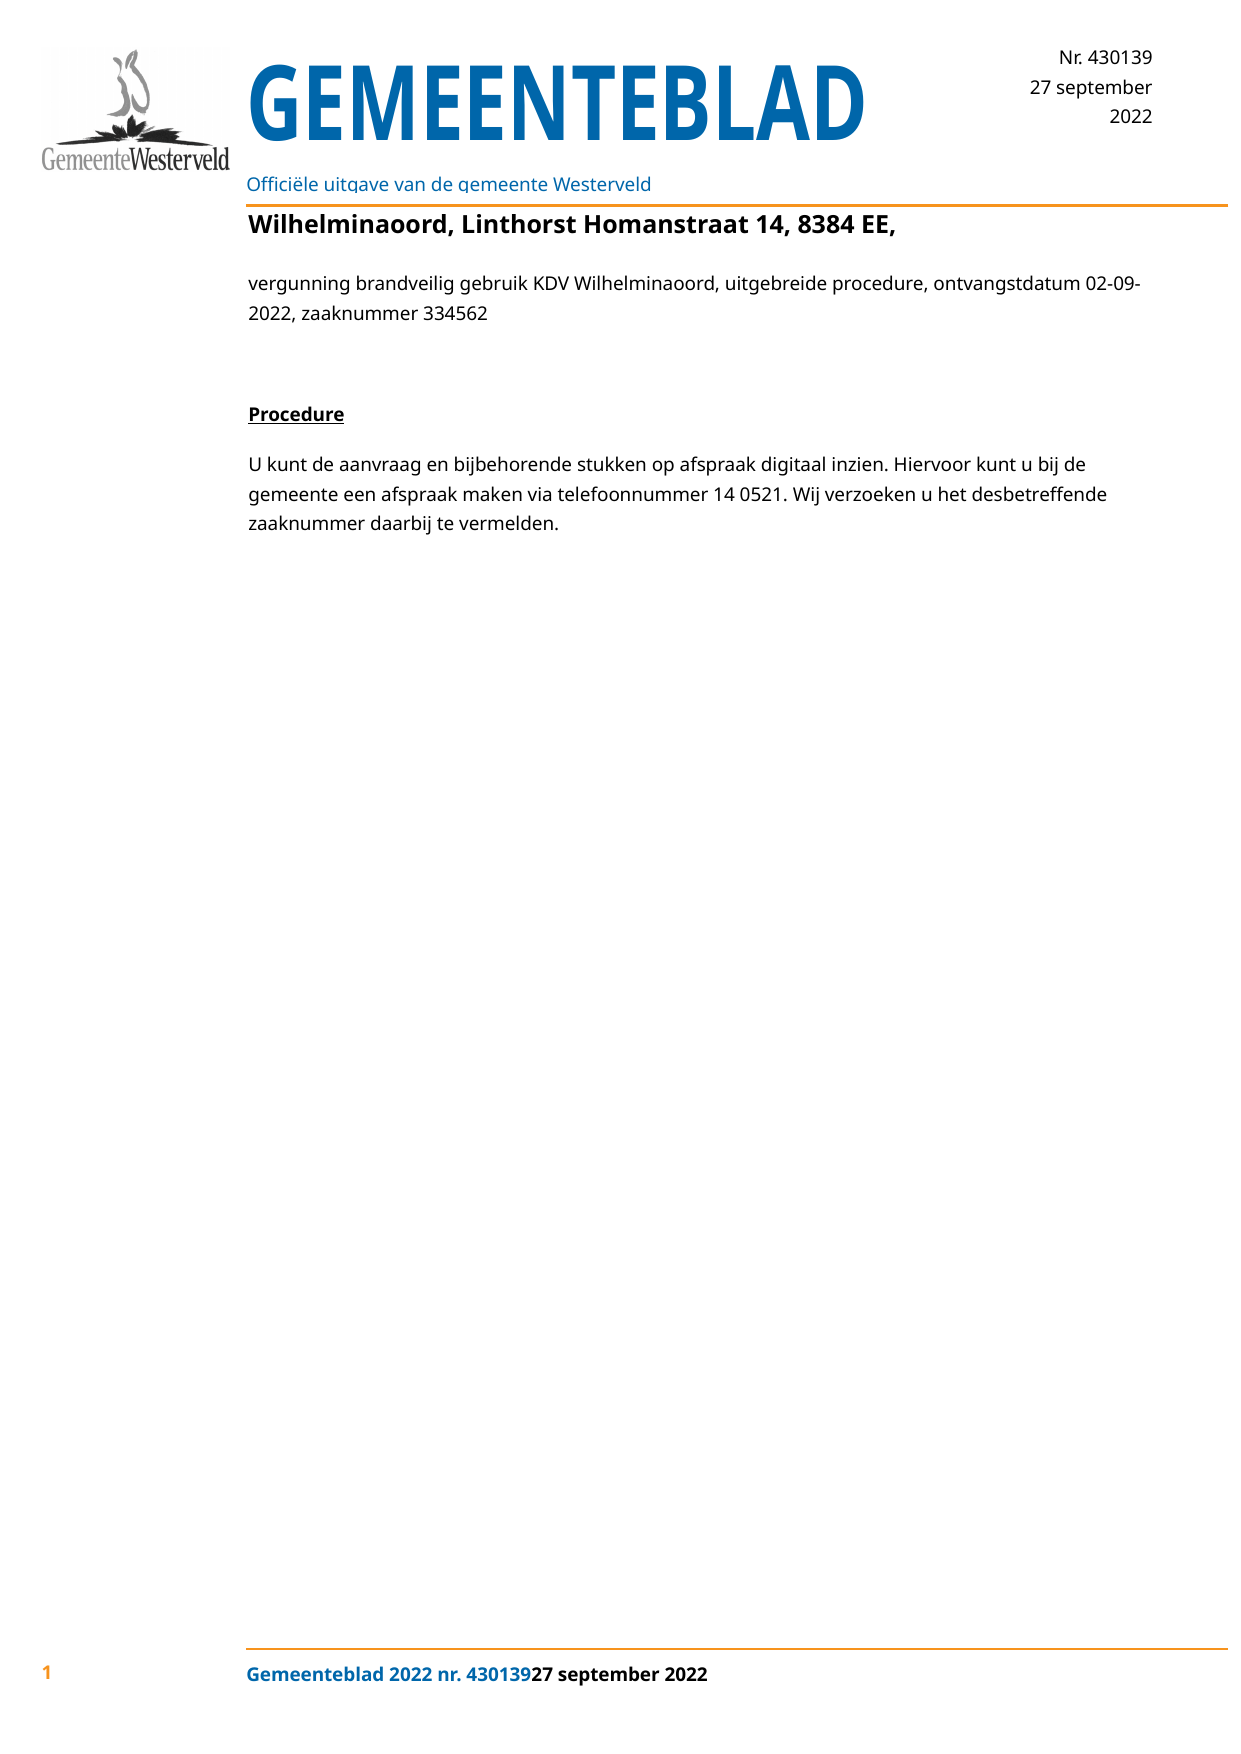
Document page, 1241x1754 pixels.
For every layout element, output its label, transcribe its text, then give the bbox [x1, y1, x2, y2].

picture [41, 47, 231, 172]
text U kunt de aanvraag en bijbehorende stukken op afspraak digitaal inzien. Hiervoor kunt u bij de gemeente een afspraak maken via telefoonnummer 14 0521. Wij verzoeken u het desbetreffende zaaknummer daarbij te vermelden. [248, 451, 1152, 536]
text Wilhelminaoord, Linthorst Homanstraat 14, 8384 EE, [248, 207, 1152, 241]
text Procedure [248, 401, 1152, 426]
text vergunning brandveilig gebruik KDV Wilhelminaoord, uitgebreide procedure, ontvangstdatum 02-09-2022, zaaknummer 334562 [248, 270, 1152, 326]
